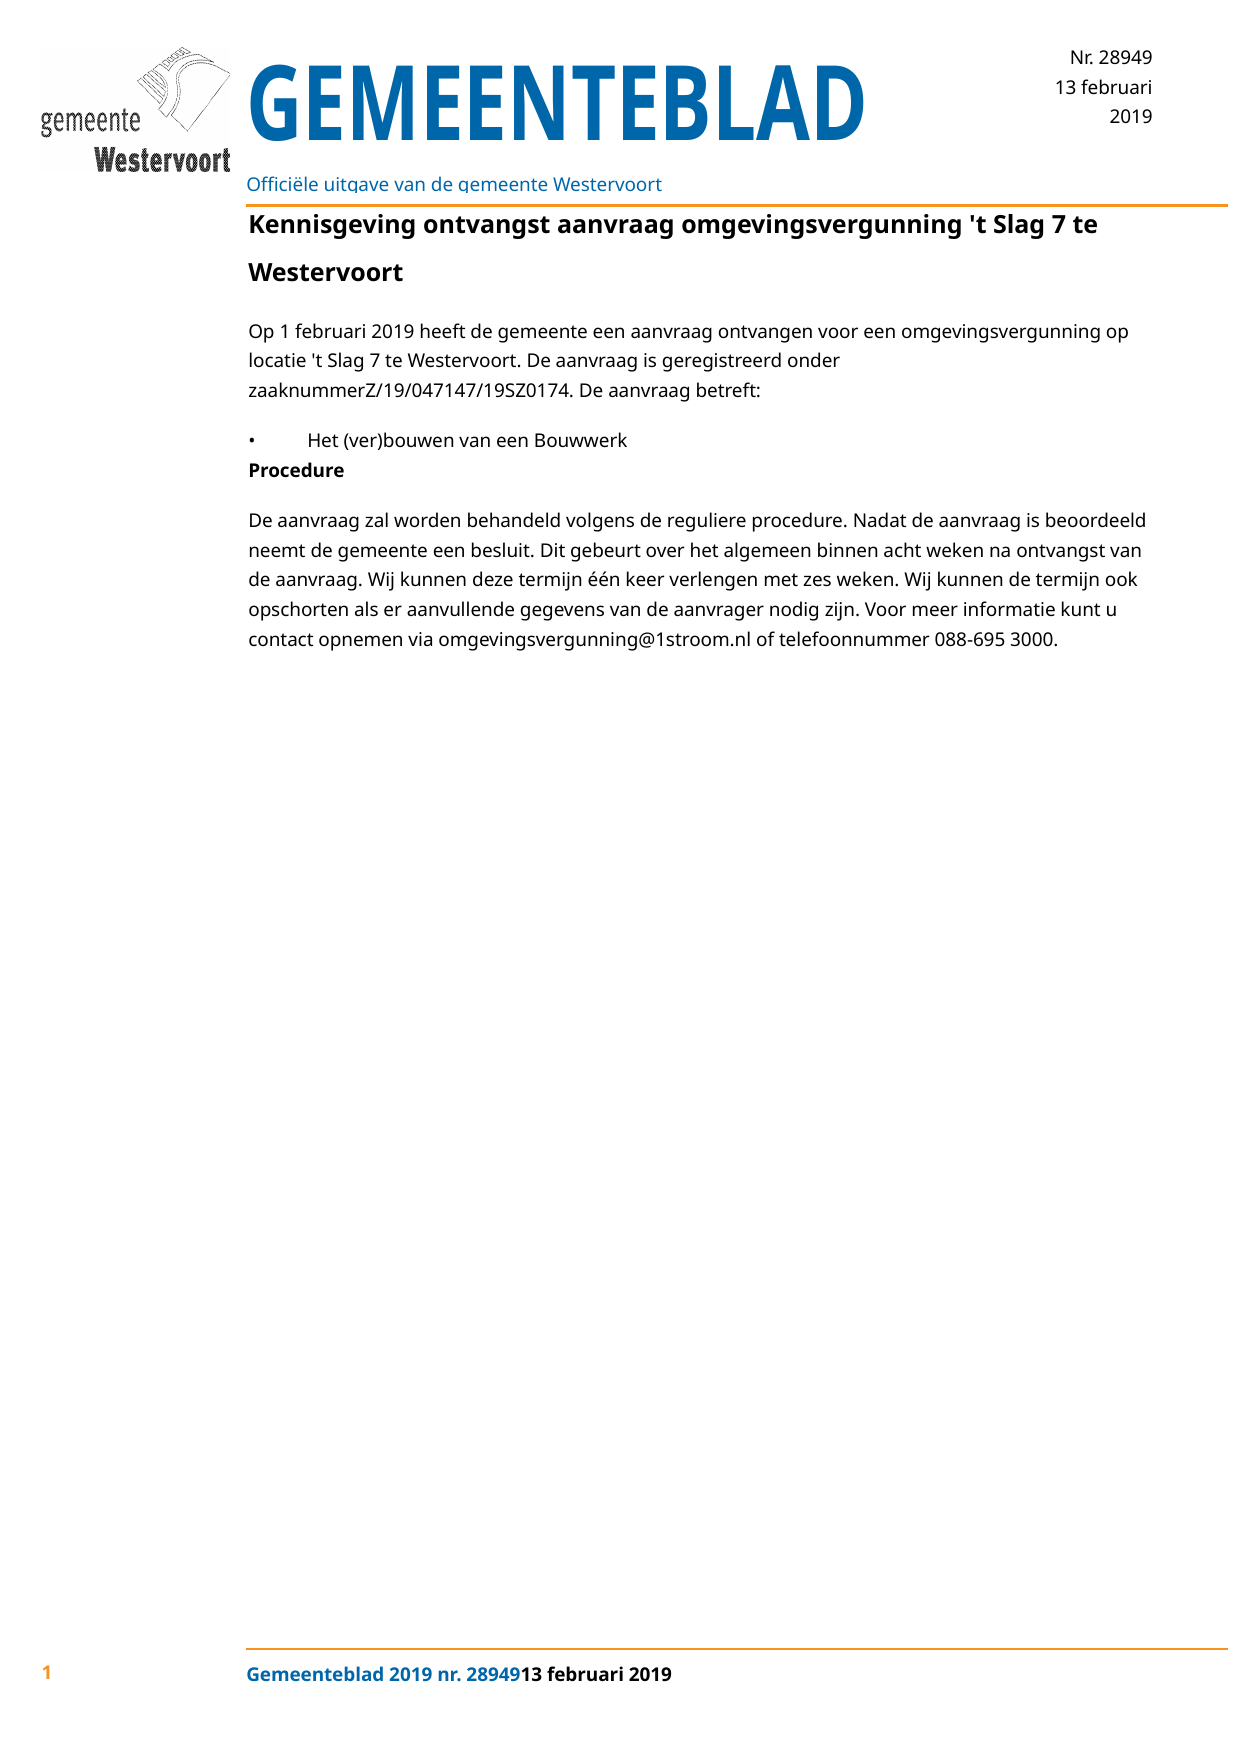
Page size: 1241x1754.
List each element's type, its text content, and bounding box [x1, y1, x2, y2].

text Procedure [248, 457, 1152, 483]
text Op 1 februari 2019 heeft de gemeente een aanvraag ontvangen voor een omgevingsvergunning op locatie 't Slag 7 te Westervoort. De aanvraag is geregistreerd onder zaaknummerZ/19/047147/19SZ0174. De aanvraag betreft: [248, 318, 1152, 403]
text De aanvraag zal worden behandeld volgens de reguliere procedure. Nadat de aanvraag is beoordeeld neemt de gemeente een besluit. Dit gebeurt over het algemeen binnen acht weken na ontvangst van de aanvraag. Wij kunnen deze termijn één keer verlengen met zes weken. Wij kunnen de termijn ook opschorten als er aanvullende gegevens van de aanvrager nodig zijn. Voor meer informatie kunt u contact opnemen via omgevingsvergunning@1stroom.nl of telefoonnummer 088-695 3000. [248, 507, 1152, 652]
list Het (ver)bouwen van een Bouwwerk [248, 427, 1152, 453]
text Kennisgeving ontvangst aanvraag omgevingsvergunning 't Slag 7 te Westervoort [248, 207, 1152, 288]
picture [41, 47, 231, 172]
